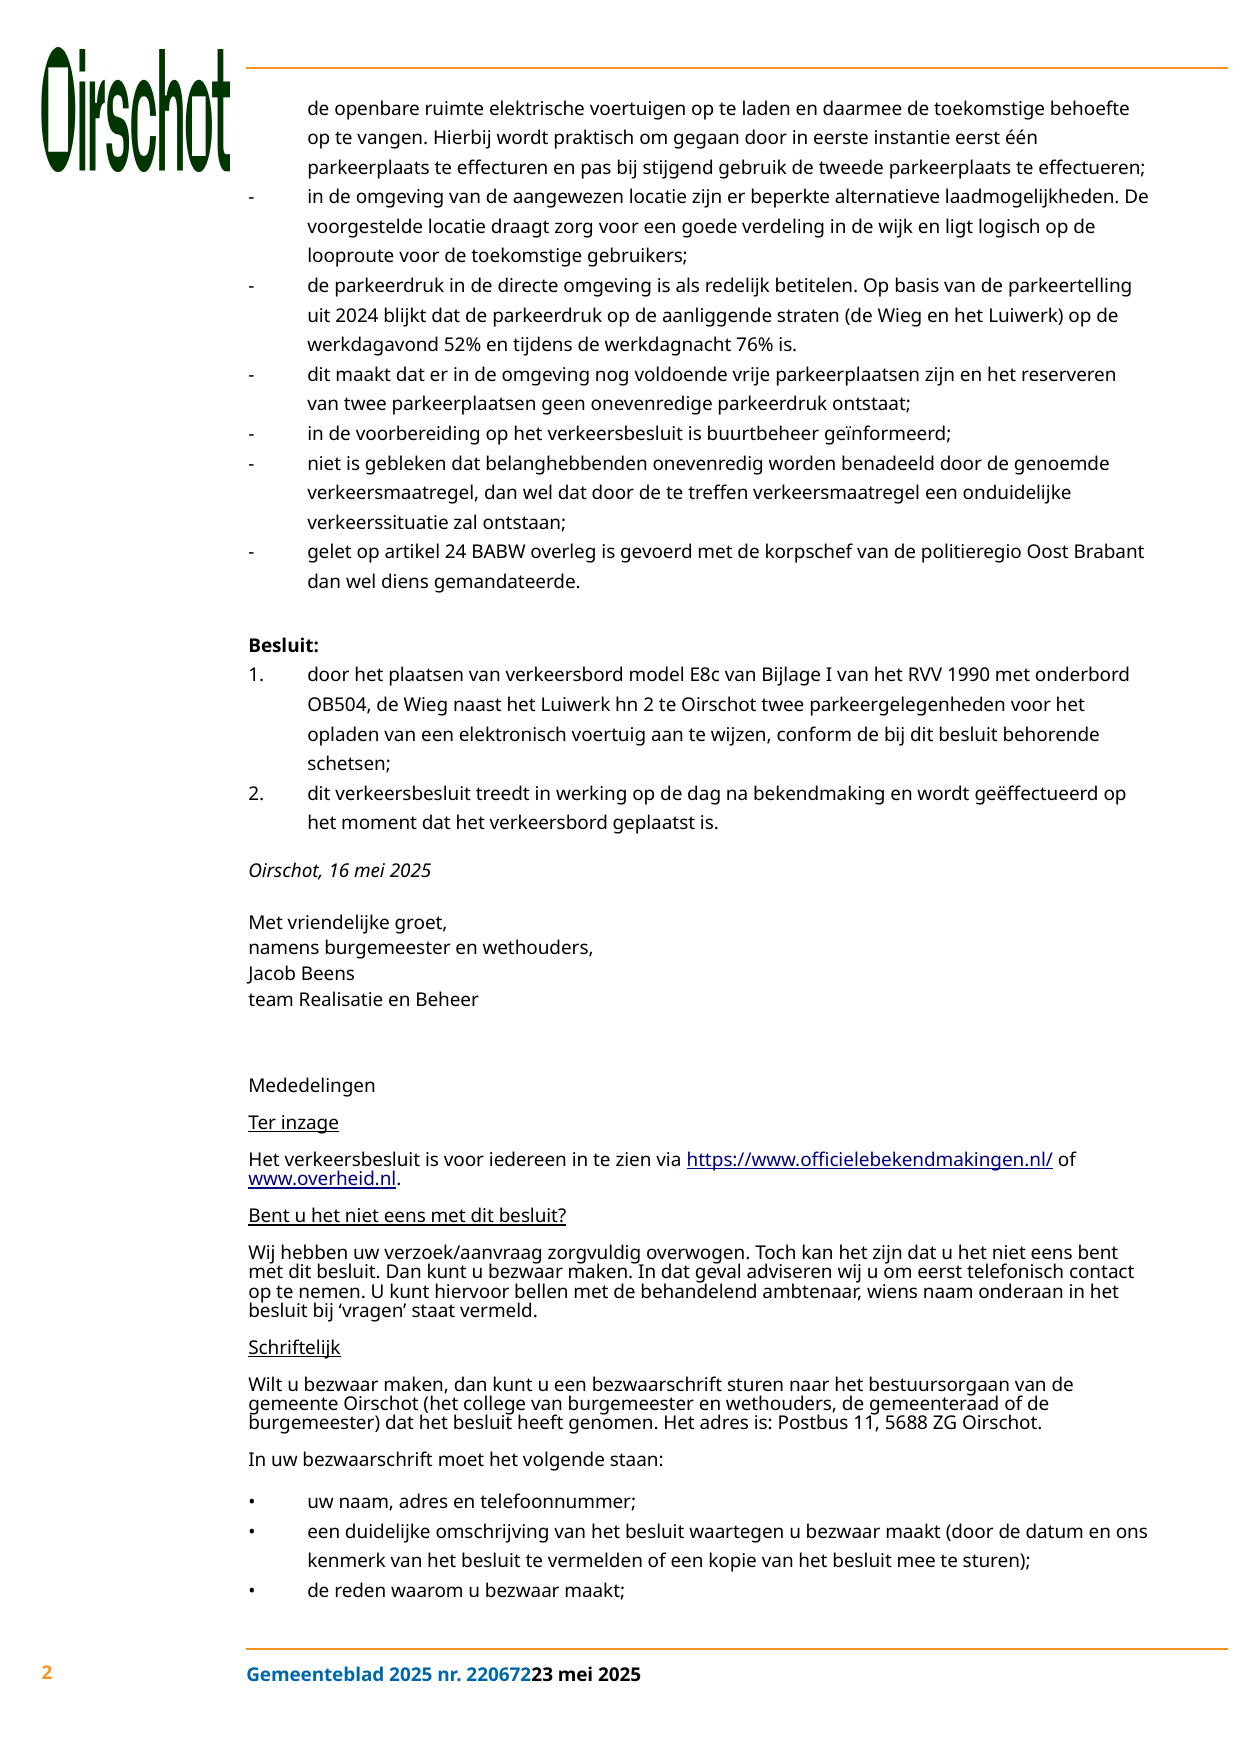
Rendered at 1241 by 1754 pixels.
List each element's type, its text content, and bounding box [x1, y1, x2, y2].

text Wilt u bezwaar maken, dan kunt u een bezwaarschrift sturen naar het bestuursorgaan van de gemeente Oirschot (het college van burgemeester en wethouders, de gemeenteraad of de burgemeester) dat het besluit heeft genomen. Het adres is: Postbus 11, 5688 ZG Oirschot. [248, 1376, 1152, 1434]
list in de voorbereiding op het verkeersbesluit is buurtbeheer geïnformeerd; [248, 420, 1152, 446]
list niet is gebleken dat belanghebbenden onevenredig worden benadeeld door de genoemde verkeersmaatregel, dan wel dat door de te treffen verkeersmaatregel een onduidelijke verkeerssituatie zal ontstaan; [248, 450, 1152, 535]
list dit verkeersbesluit treedt in werking op de dag na bekendmaking en wordt geëffectueerd op het moment dat het verkeersbord geplaatst is. [248, 780, 1152, 835]
list gelet op artikel 24 BABW overleg is gevoerd met de korpschef van de politieregio Oost Brabant dan wel diens gemandateerde. [248, 538, 1152, 594]
list de reden waarom u bezwaar maakt; [248, 1577, 1152, 1603]
text namens burgemeester en wethouders, [248, 934, 1152, 960]
list dit maakt dat er in de omgeving nog voldoende vrije parkeerplaatsen zijn en het reserveren van twee parkeerplaatsen geen onevenredige parkeerdruk ontstaat; [248, 361, 1152, 416]
text In uw bezwaarschrift moet het volgende staan: [248, 1451, 1152, 1471]
picture [41, 47, 231, 172]
list uw naam, adres en telefoonnummer; [248, 1488, 1152, 1514]
text Met vriendelijke groet, [248, 909, 1152, 934]
text Besluit: [248, 632, 1152, 658]
list een duidelijke omschrijving van het besluit waartegen u bezwaar maakt (door de datum en ons kenmerk van het besluit te vermelden of een kopie van het besluit mee te sturen); [248, 1518, 1152, 1573]
list door het plaatsen van verkeersbord model E8c van Bijlage I van het RVV 1990 met onderbord OB504, de Wieg naast het Luiwerk hn 2 te Oirschot twee parkeergelegenheden voor het opladen van een elektronisch voertuig aan te wijzen, conform de bij dit besluit behorende schetsen; [248, 662, 1152, 776]
text Oirschot, 16 mei 2025 [248, 857, 1152, 883]
text Het verkeersbesluit is voor iedereen in te zien via https://www.officielebekendmakingen.nl/ of www.overheid.nl. [248, 1151, 1152, 1189]
text Wij hebben uw verzoek/aanvraag zorgvuldig overwogen. Toch kan het zijn dat u het niet eens bent met dit besluit. Dan kunt u bezwaar maken. In dat geval adviseren wij u om eerst telefonisch contact op te nemen. U kunt hiervoor bellen met de behandelend ambtenaar, wiens naam onderaan in het besluit bij ‘vragen’ staat vermeld. [248, 1244, 1152, 1321]
list in de omgeving van de aangewezen locatie zijn er beperkte alternatieve laadmogelijkheden. De voorgestelde locatie draagt zorg voor een goede verdeling in de wijk en ligt logisch op de looproute voor de toekomstige gebruikers; [248, 183, 1152, 268]
text Jacob Beens [248, 960, 1152, 986]
list de parkeerdruk in de directe omgeving is als redelijk betitelen. Op basis van de parkeertelling uit 2024 blijkt dat de parkeerdruk op de aanliggende straten (de Wieg en het Luiwerk) op de werkdagavond 52% en tijdens de werkdagnacht 76% is. [248, 272, 1152, 357]
list de openbare ruimte elektrische voertuigen op te laden en daarmee de toekomstige behoefte op te vangen. Hierbij wordt praktisch om gegaan door in eerste instantie eerst één parkeerplaats te effecturen en pas bij stijgend gebruik de tweede parkeerplaats te effectueren; [248, 95, 1152, 180]
text Mededelingen [248, 1077, 1152, 1096]
text Bent u het niet eens met dit besluit? [248, 1207, 1152, 1226]
text Schriftelijk [248, 1339, 1152, 1358]
text team Realisatie en Beheer [248, 986, 1152, 1012]
text Ter inzage [248, 1114, 1152, 1133]
